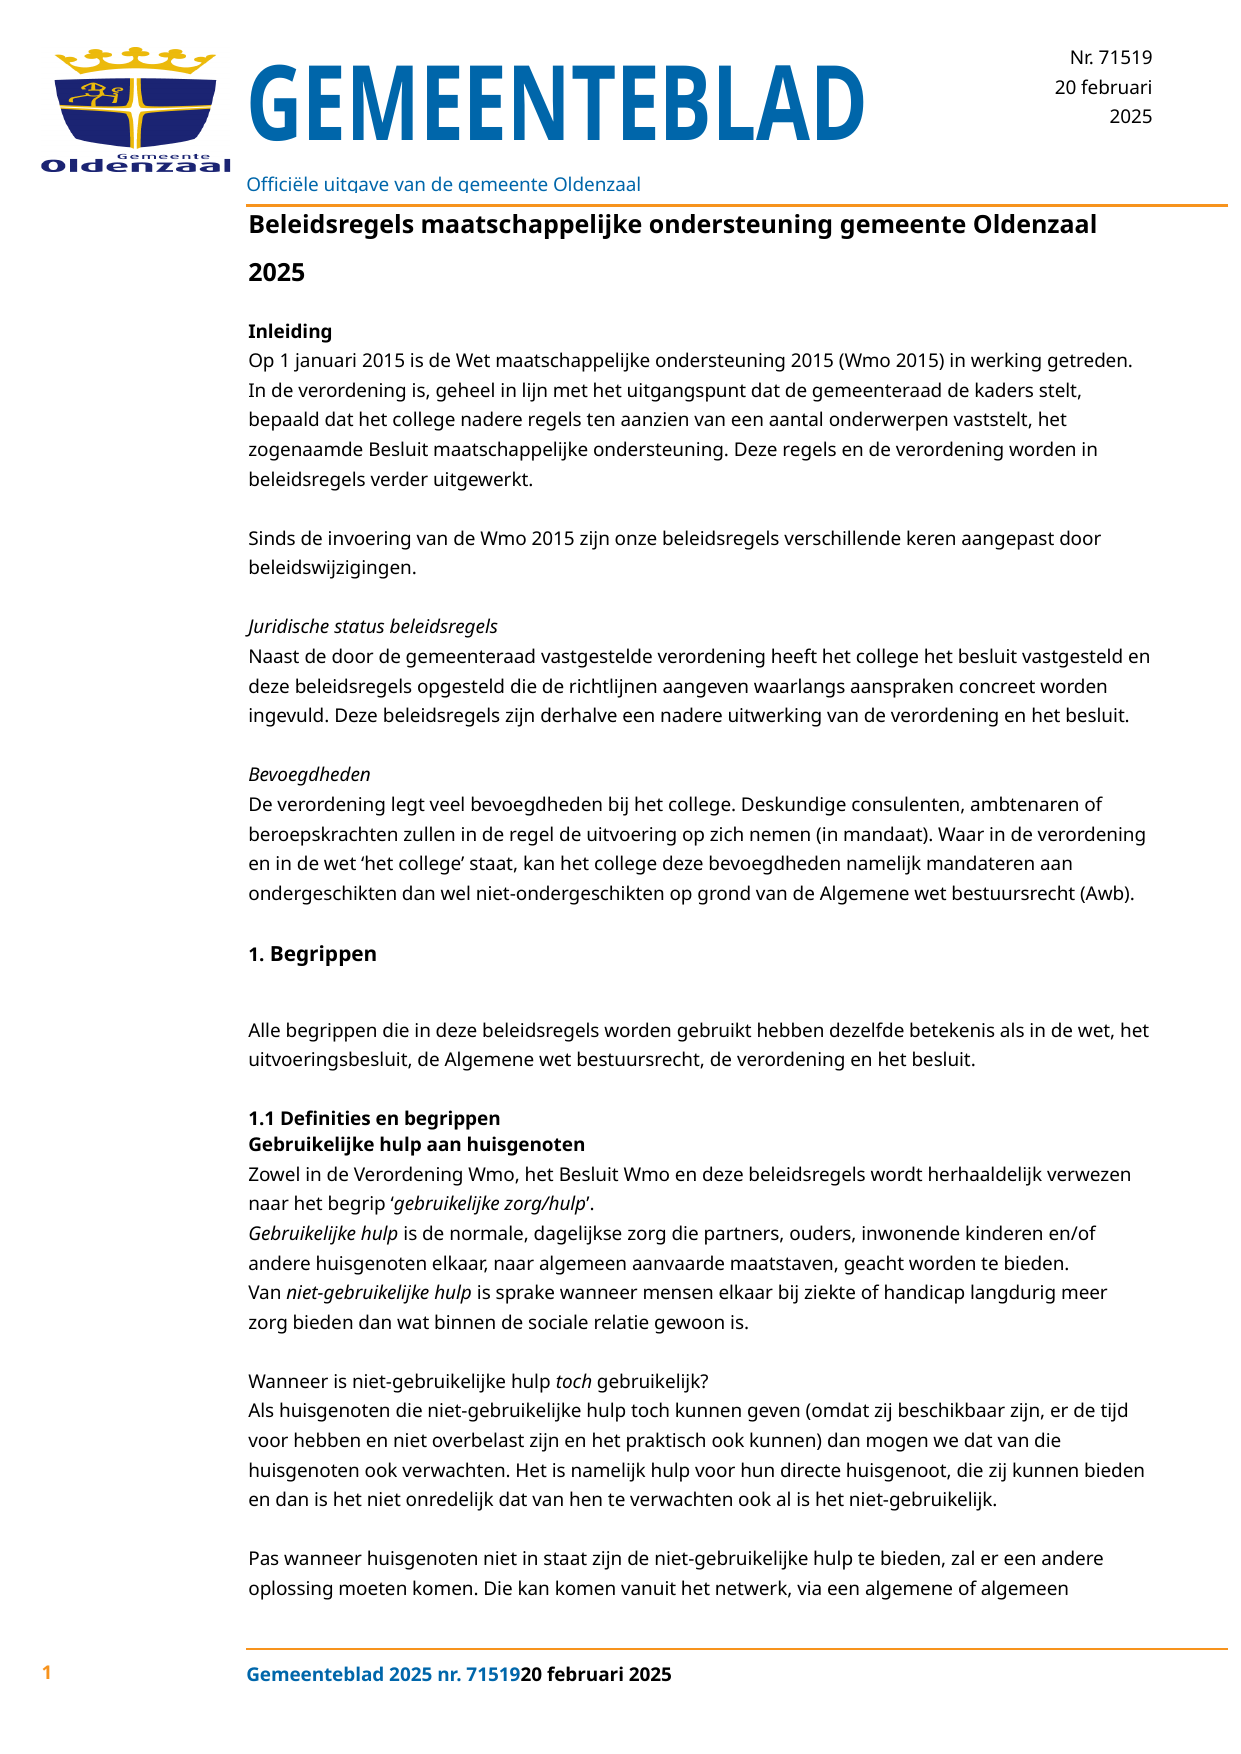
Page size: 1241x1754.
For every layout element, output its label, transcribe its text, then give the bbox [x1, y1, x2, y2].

text Van niet-gebruikelijke hulp is sprake wanneer mensen elkaar bij ziekte of handicap langdurig meer zorg bieden dan wat binnen de sociale relatie gewoon is. [248, 1279, 1152, 1334]
text De verordening legt veel bevoegdheden bij het college. Deskundige consulenten, ambtenaren of beroepskrachten zullen in de regel de uitvoering op zich nemen (in mandaat). Waar in de verordening en in de wet ‘het college’ staat, kan het college deze bevoegdheden namelijk mandateren aan ondergeschikten dan wel niet-ondergeschikten op grond van de Algemene wet bestuursrecht (Awb). [248, 791, 1152, 906]
text Inleiding [248, 318, 1152, 344]
text Gebruikelijke hulp aan huisgenoten [248, 1131, 1152, 1157]
picture [41, 47, 231, 172]
text Wanneer is niet-gebruikelijke hulp toch gebruikelijk? [248, 1368, 1152, 1394]
text 1. Begrippen [248, 939, 1152, 968]
text Op 1 januari 2015 is de Wet maatschappelijke ondersteuning 2015 (Wmo 2015) in werking getreden. [248, 347, 1152, 373]
text Bevoegdheden [248, 762, 1152, 787]
text Als huisgenoten die niet-gebruikelijke hulp toch kunnen geven (omdat zij beschikbaar zijn, er de tijd voor hebben en niet overbelast zijn en het praktisch ook kunnen) dan mogen we dat van die huisgenoten ook verwachten. Het is namelijk hulp voor hun directe huisgenoot, die zij kunnen bieden en dan is het niet onredelijk dat van hen te verwachten ook al is het niet-gebruikelijk. [248, 1398, 1152, 1512]
text Beleidsregels maatschappelijke ondersteuning gemeente Oldenzaal 2025 [248, 207, 1152, 288]
text Sinds de invoering van de Wmo 2015 zijn onze beleidsregels verschillende keren aangepast door beleidswijzigingen. [248, 525, 1152, 580]
text Gebruikelijke hulp is de normale, dagelijkse zorg die partners, ouders, inwonende kinderen en/of andere huisgenoten elkaar, naar algemeen aanvaarde maatstaven, geacht worden te bieden. [248, 1220, 1152, 1275]
text Juridische status beleidsregels [248, 614, 1152, 639]
text 1.1 Definities en begrippen [248, 1106, 1152, 1131]
text Pas wanneer huisgenoten niet in staat zijn de niet-gebruikelijke hulp te bieden, zal er een andere oplossing moeten komen. Die kan komen vanuit het netwerk, via een algemene of algemeen [248, 1546, 1152, 1601]
text Naast de door de gemeenteraad vastgestelde verordening heeft het college het besluit vastgesteld en deze beleidsregels opgesteld die de richtlijnen aangeven waarlangs aanspraken concreet worden ingevuld. Deze beleidsregels zijn derhalve een nadere uitwerking van de verordening en het besluit. [248, 643, 1152, 728]
text Zowel in de Verordening Wmo, het Besluit Wmo en deze beleidsregels wordt herhaaldelijk verwezen naar het begrip ‘gebruikelijke zorg/hulp’. [248, 1161, 1152, 1216]
text In de verordening is, geheel in lijn met het uitgangspunt dat de gemeenteraad de kaders stelt, bepaald dat het college nadere regels ten aanzien van een aantal onderwerpen vaststelt, het zogenaamde Besluit maatschappelijke ondersteuning. Deze regels en de verordening worden in beleidsregels verder uitgewerkt. [248, 377, 1152, 492]
text Alle begrippen die in deze beleidsregels worden gebruikt hebben dezelfde betekenis als in de wet, het uitvoeringsbesluit, de Algemene wet bestuursrecht, de verordening en het besluit. [248, 1017, 1152, 1072]
